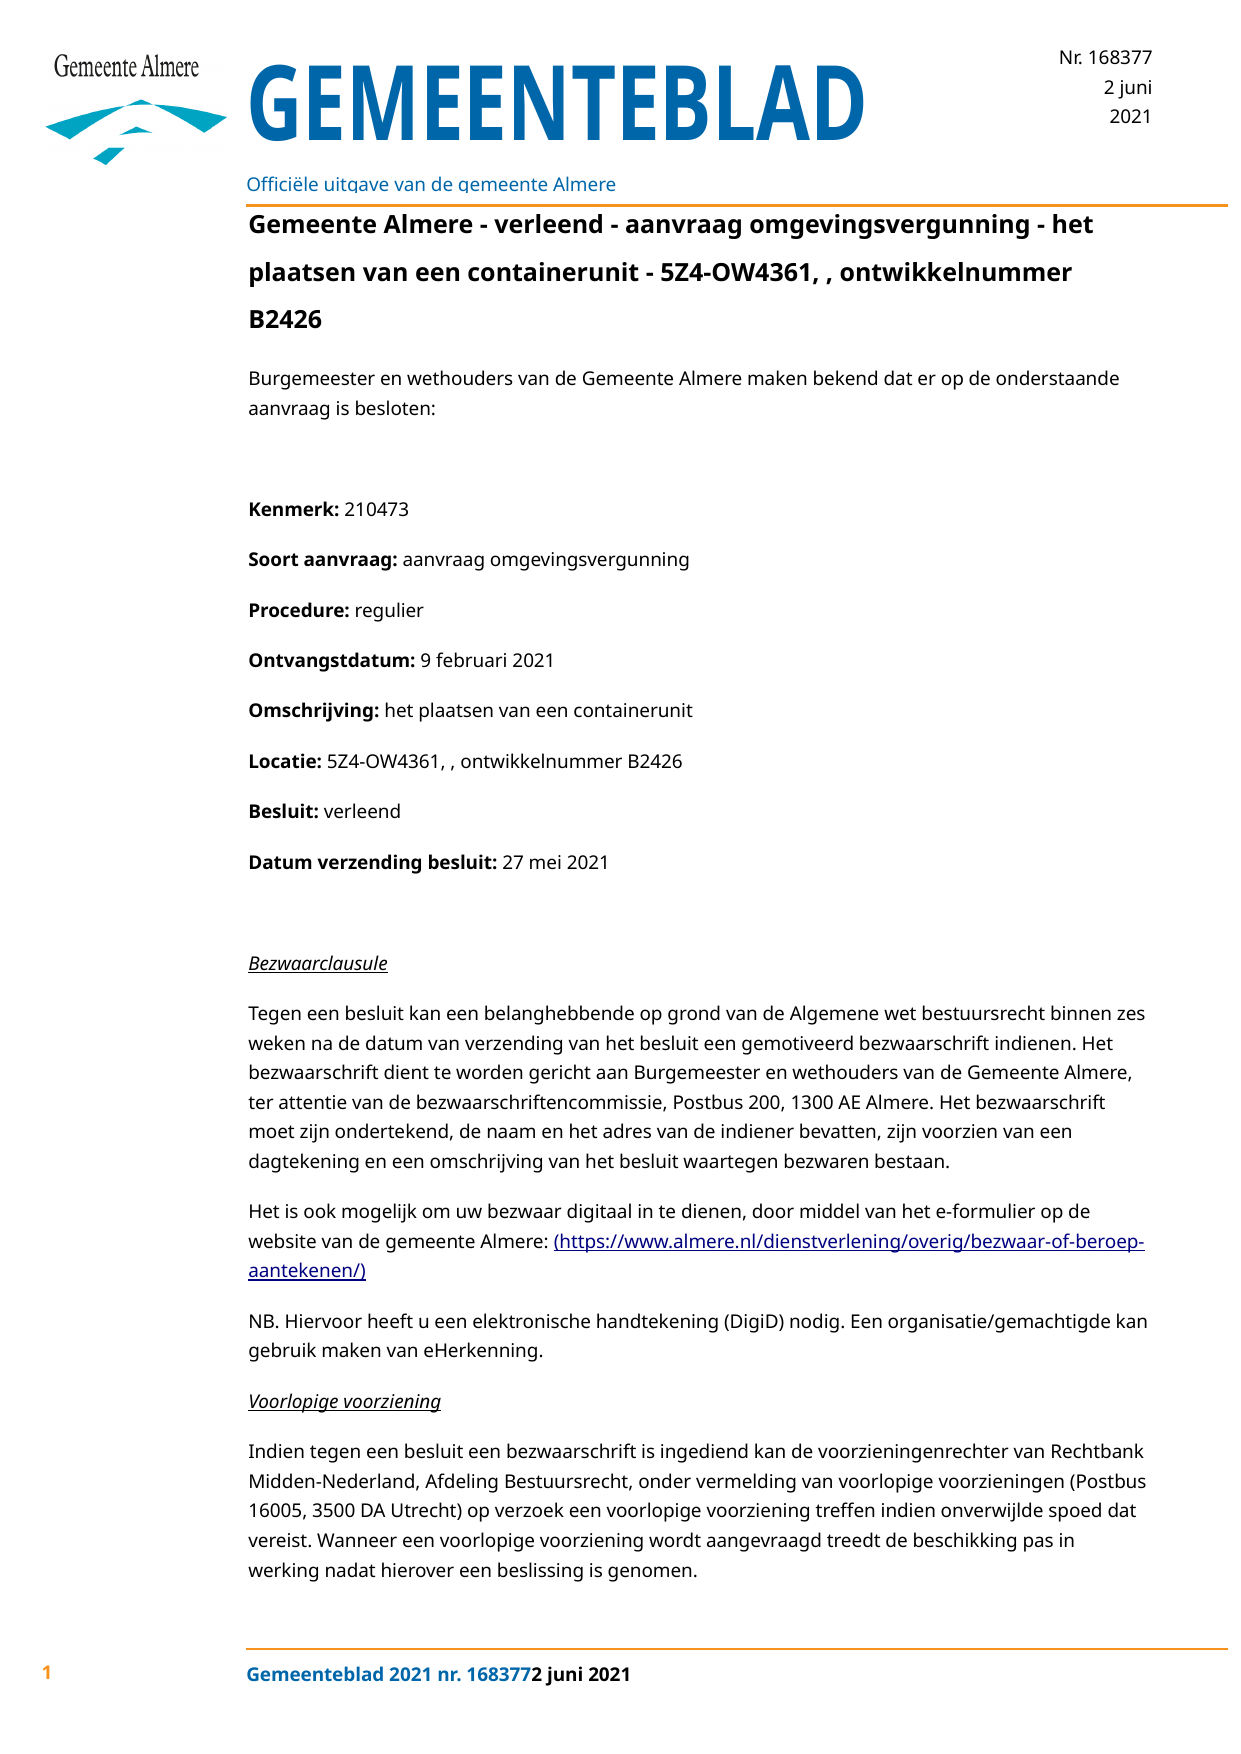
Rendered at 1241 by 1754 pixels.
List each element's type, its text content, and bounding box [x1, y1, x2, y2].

text NB. Hiervoor heeft u een elektronische handtekening (DigiD) nodig. Een organisatie/gemachtigde kan gebruik maken van eHerkenning. [248, 1308, 1152, 1363]
text Tegen een besluit kan een belanghebbende op grond van de Algemene wet bestuursrecht binnen zes weken na de datum van verzending van het besluit een gemotiveerd bezwaarschrift indienen. Het bezwaarschrift dient te worden gericht aan Burgemeester en wethouders van de Gemeente Almere, ter attentie van de bezwaarschriftencommissie, Postbus 200, 1300 AE Almere. Het bezwaarschrift moet zijn ondertekend, de naam en het adres van de indiener bevatten, zijn voorzien van een dagtekening en een omschrijving van het besluit waartegen bezwaren bestaan. [248, 1000, 1152, 1174]
text Burgemeester en wethouders van de Gemeente Almere maken bekend dat er op de onderstaande aanvraag is besloten: [248, 366, 1152, 421]
text Besluit: verleend [248, 798, 1152, 824]
text Indien tegen een besluit een bezwaarschrift is ingediend kan de voorzieningenrechter van Rechtbank Midden-Nederland, Afdeling Bestuursrecht, onder vermelding van voorlopige voorzieningen (Postbus 16005, 3500 DA Utrecht) op verzoek een voorlopige voorziening treffen indien onverwijlde spoed dat vereist. Wanneer een voorlopige voorziening wordt aangevraagd treedt de beschikking pas in werking nadat hierover een beslissing is genomen. [248, 1438, 1152, 1582]
text Het is ook mogelijk om uw bezwaar digitaal in te dienen, door middel van het e-formulier op de website van de gemeente Almere: (https://www.almere.nl/dienstverlening/overig/bezwaar-of-beroep-aantekenen/) [248, 1198, 1152, 1283]
text Voorlopige voorziening [248, 1388, 1152, 1414]
text Omschrijving: het plaatsen van een containerunit [248, 698, 1152, 723]
text Ontvangstdatum: 9 februari 2021 [248, 647, 1152, 673]
text Procedure: regulier [248, 597, 1152, 622]
text Soort aanvraag: aanvraag omgevingsvergunning [248, 546, 1152, 572]
text Kenmerk: 210473 [248, 496, 1152, 522]
text Locatie: 5Z4-OW4361, , ontwikkelnummer B2426 [248, 748, 1152, 774]
text Datum verzending besluit: 27 mei 2021 [248, 849, 1152, 874]
text Gemeente Almere - verleend - aanvraag omgevingsvergunning - het plaatsen van een containerunit - 5Z4-OW4361, , ontwikkelnummer B2426 [248, 207, 1152, 336]
picture [41, 47, 231, 172]
text Bezwaarclausule [248, 950, 1152, 975]
